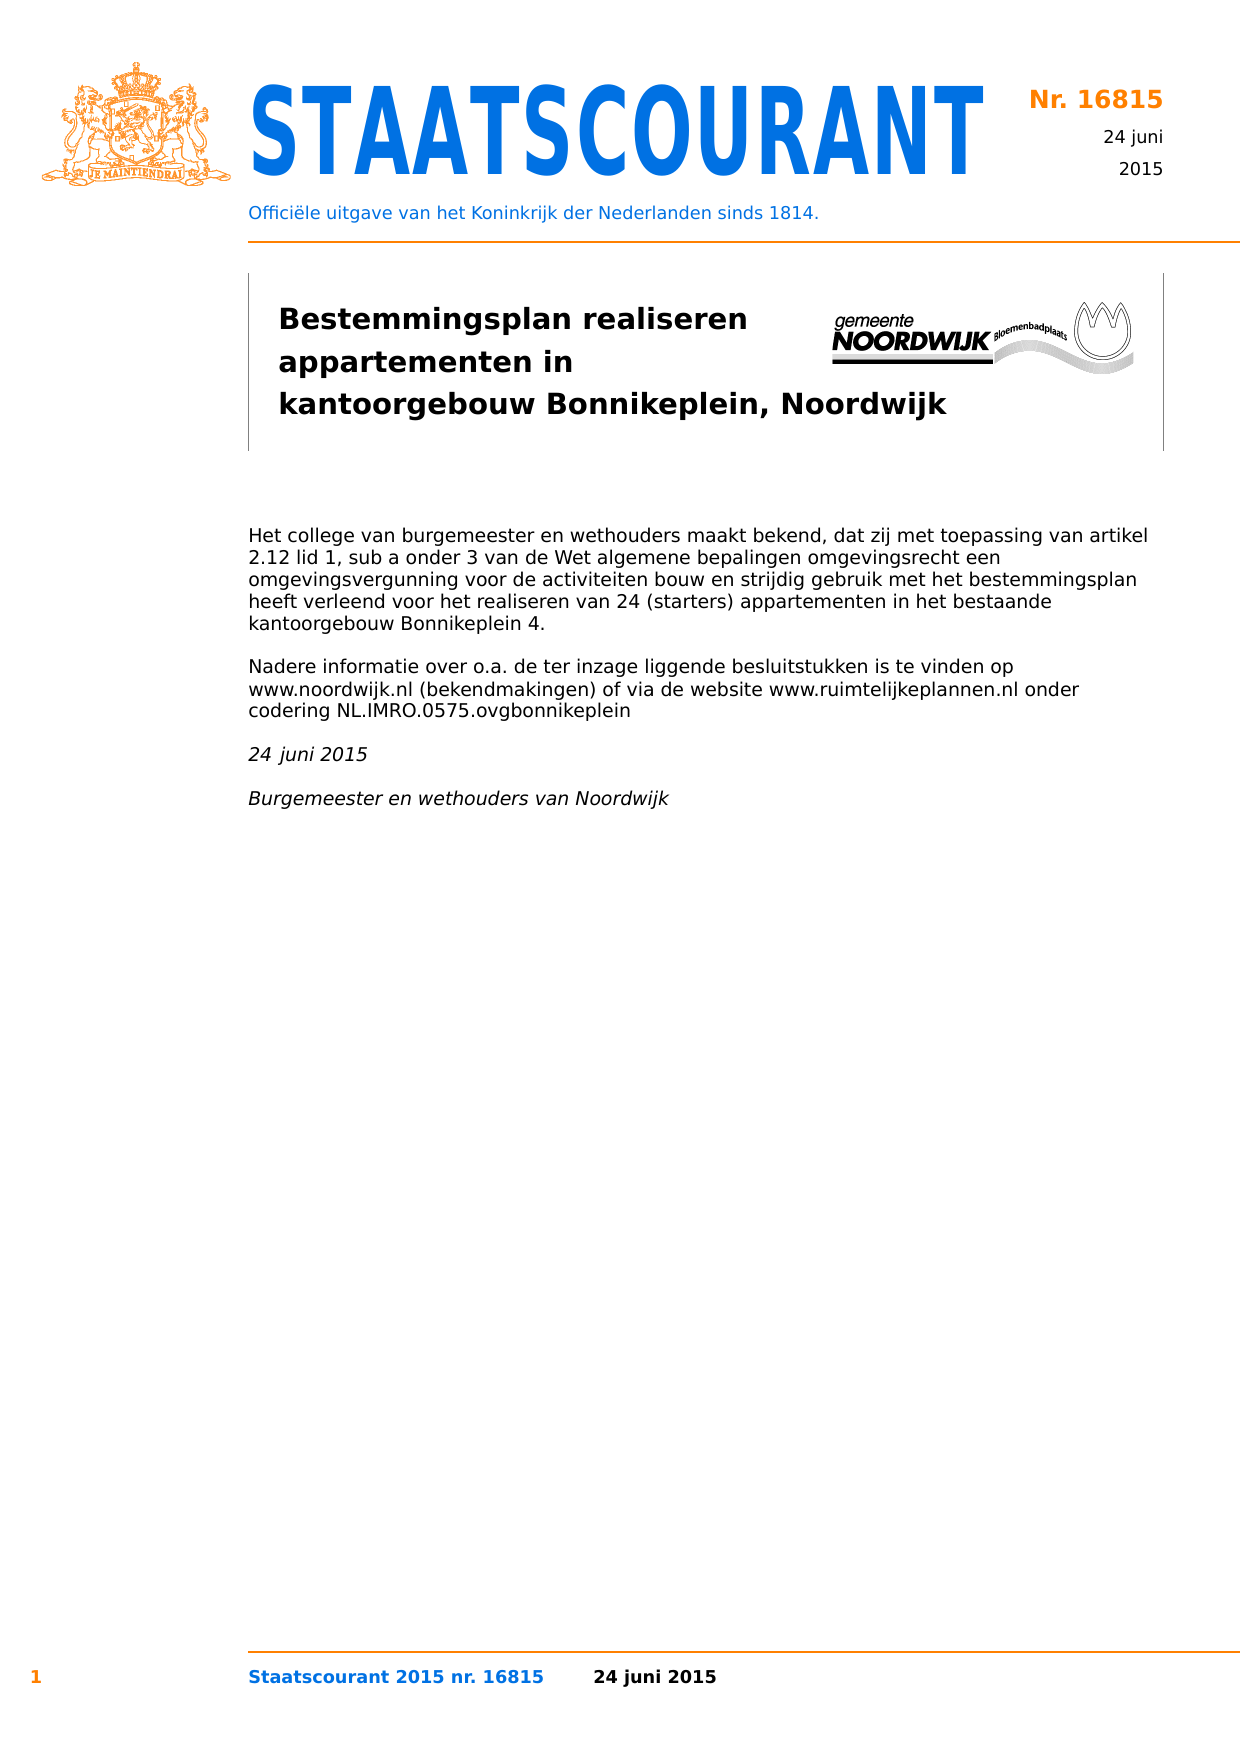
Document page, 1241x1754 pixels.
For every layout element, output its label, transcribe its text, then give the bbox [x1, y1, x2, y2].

text Het college van burgemeester en wethouders maakt bekend, dat zij met toepassing van artikel 2.12 lid 1, sub a onder 3 van de Wet algemene bepalingen omgevingsrecht een omgevingsvergunning voor de activiteiten bouw en strijdig gebruik met het bestemmingsplan heeft verleend voor het realiseren van 24 (starters) appartementen in het bestaande kantoorgebouw Bonnikeplein 4. [248, 525, 1163, 634]
text 24 juni 2015 [248, 744, 1163, 766]
table_cell 2015 [998, 153, 1240, 203]
picture [832, 302, 1134, 374]
subtitle Bestemmingsplan realiseren appartementen in kantoorgebouw Bonnikeplein, Noordwijk [249, 273, 1163, 451]
text Nadere informatie over o.a. de ter inzage liggende besluitstukken is te vinden op www.noordwijk.nl (bekendmakingen) of via de website www.ruimtelijkeplannen.nl onder codering NL.IMRO.0575.ovgbonnikeplein [248, 656, 1163, 722]
table_cell 24 juni [998, 121, 1240, 153]
table_header Nr. 16815 [998, 62, 1240, 121]
table_cell Officiële uitgave van het Koninkrijk der Nederlanden sinds 1814. [248, 203, 1240, 241]
text Burgemeester en wethouders van Noordwijk [248, 788, 1163, 810]
table_header [25, 62, 248, 241]
picture [41, 62, 231, 186]
table_header STAATSCOURANT [248, 62, 998, 203]
